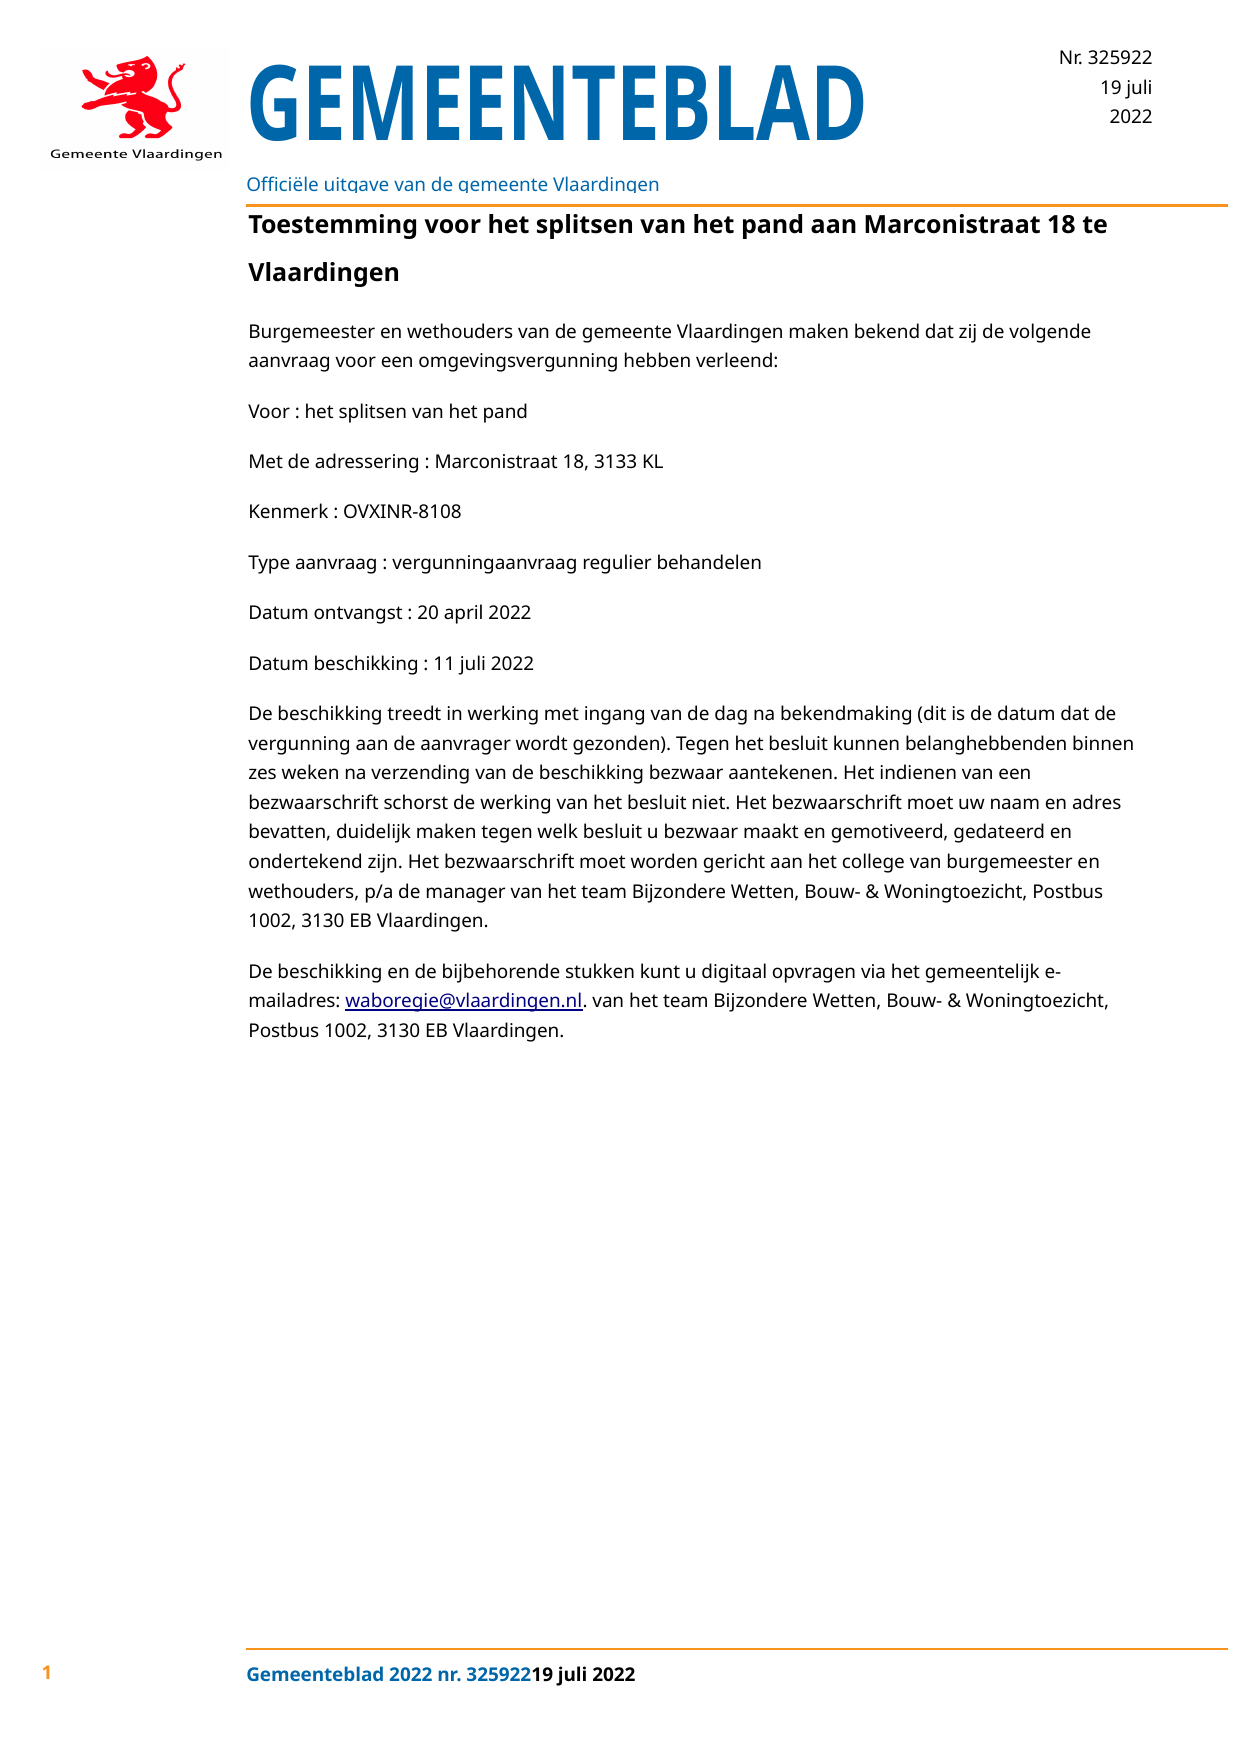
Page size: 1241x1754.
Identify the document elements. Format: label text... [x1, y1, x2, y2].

text Kenmerk : OVXINR-8108 [248, 499, 1152, 524]
text Met de adressering : Marconistraat 18, 3133 KL [248, 448, 1152, 474]
text Datum ontvangst : 20 april 2022 [248, 599, 1152, 625]
text De beschikking en de bijbehorende stukken kunt u digitaal opvragen via het gemeentelijk e-mailadres: waboregie@vlaardingen.nl. van het team Bijzondere Wetten, Bouw- & Woningtoezicht, Postbus 1002, 3130 EB Vlaardingen. [248, 958, 1152, 1043]
text Datum beschikking : 11 juli 2022 [248, 650, 1152, 676]
picture [41, 47, 231, 172]
text Toestemming voor het splitsen van het pand aan Marconistraat 18 te Vlaardingen [248, 207, 1152, 288]
text Type aanvraag : vergunningaanvraag regulier behandelen [248, 549, 1152, 575]
text Burgemeester en wethouders van de gemeente Vlaardingen maken bekend dat zij de volgende aanvraag voor een omgevingsvergunning hebben verleend: [248, 318, 1152, 373]
text De beschikking treedt in werking met ingang van de dag na bekendmaking (dit is de datum dat de vergunning aan de aanvrager wordt gezonden). Tegen het besluit kunnen belanghebbenden binnen zes weken na verzending van de beschikking bezwaar aantekenen. Het indienen van een bezwaarschrift schorst de werking van het besluit niet. Het bezwaarschrift moet uw naam en adres bevatten, duidelijk maken tegen welk besluit u bezwaar maakt en gemotiveerd, gedateerd en ondertekend zijn. Het bezwaarschrift moet worden gericht aan het college van burgemeester en wethouders, p/a de manager van het team Bijzondere Wetten, Bouw- & Woningtoezicht, Postbus 1002, 3130 EB Vlaardingen. [248, 700, 1152, 933]
text Voor : het splitsen van het pand [248, 398, 1152, 424]
